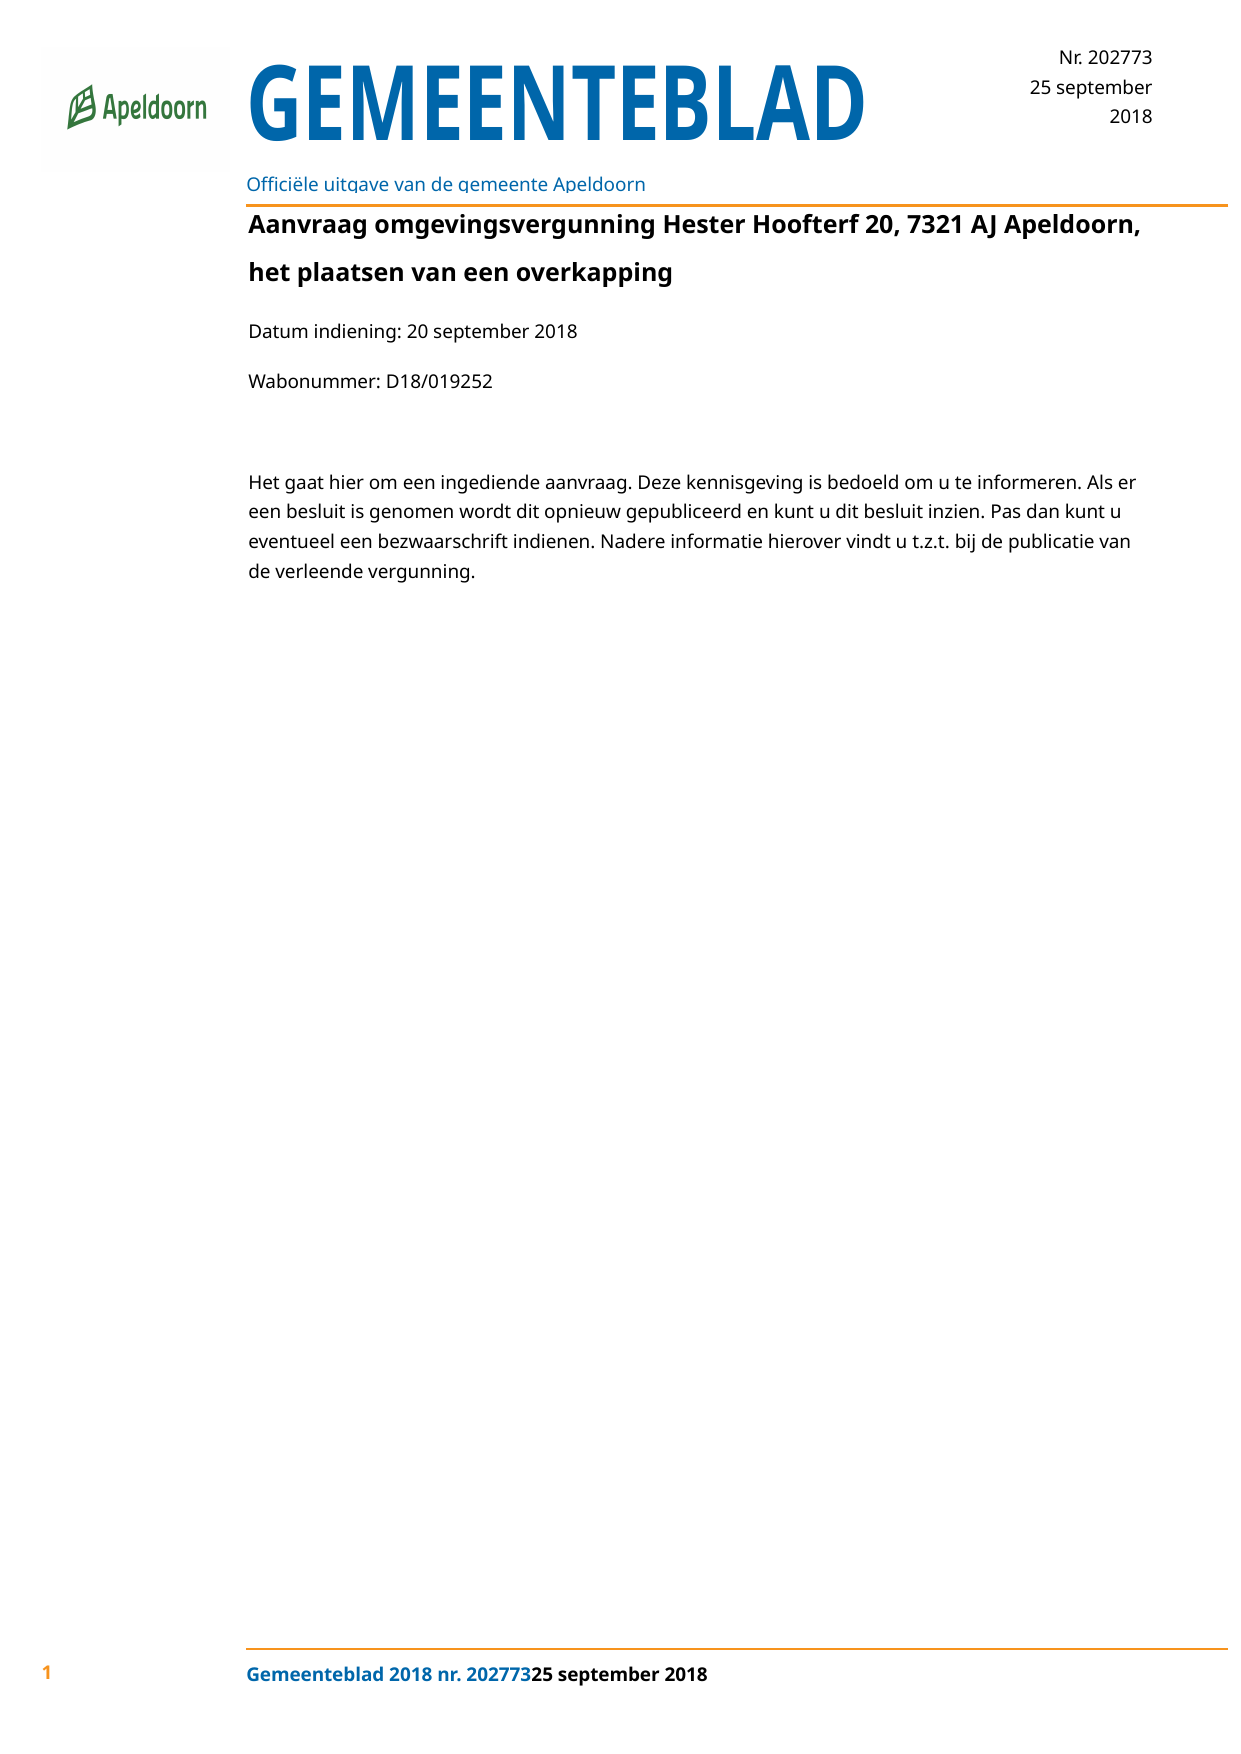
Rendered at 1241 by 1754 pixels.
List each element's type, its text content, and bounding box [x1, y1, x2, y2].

text Aanvraag omgevingsvergunning Hester Hoofterf 20, 7321 AJ Apeldoorn, het plaatsen van een overkapping [248, 207, 1152, 288]
text Datum indiening: 20 september 2018 [248, 318, 1152, 344]
text Het gaat hier om een ingediende aanvraag. Deze kennisgeving is bedoeld om u te informeren. Als er een besluit is genomen wordt dit opnieuw gepubliceerd en kunt u dit besluit inzien. Pas dan kunt u eventueel een bezwaarschrift indienen. Nadere informatie hierover vindt u t.z.t. bij de publicatie van de verleende vergunning. [248, 469, 1152, 584]
text Wabonummer: D18/019252 [248, 368, 1152, 394]
picture [41, 47, 231, 172]
